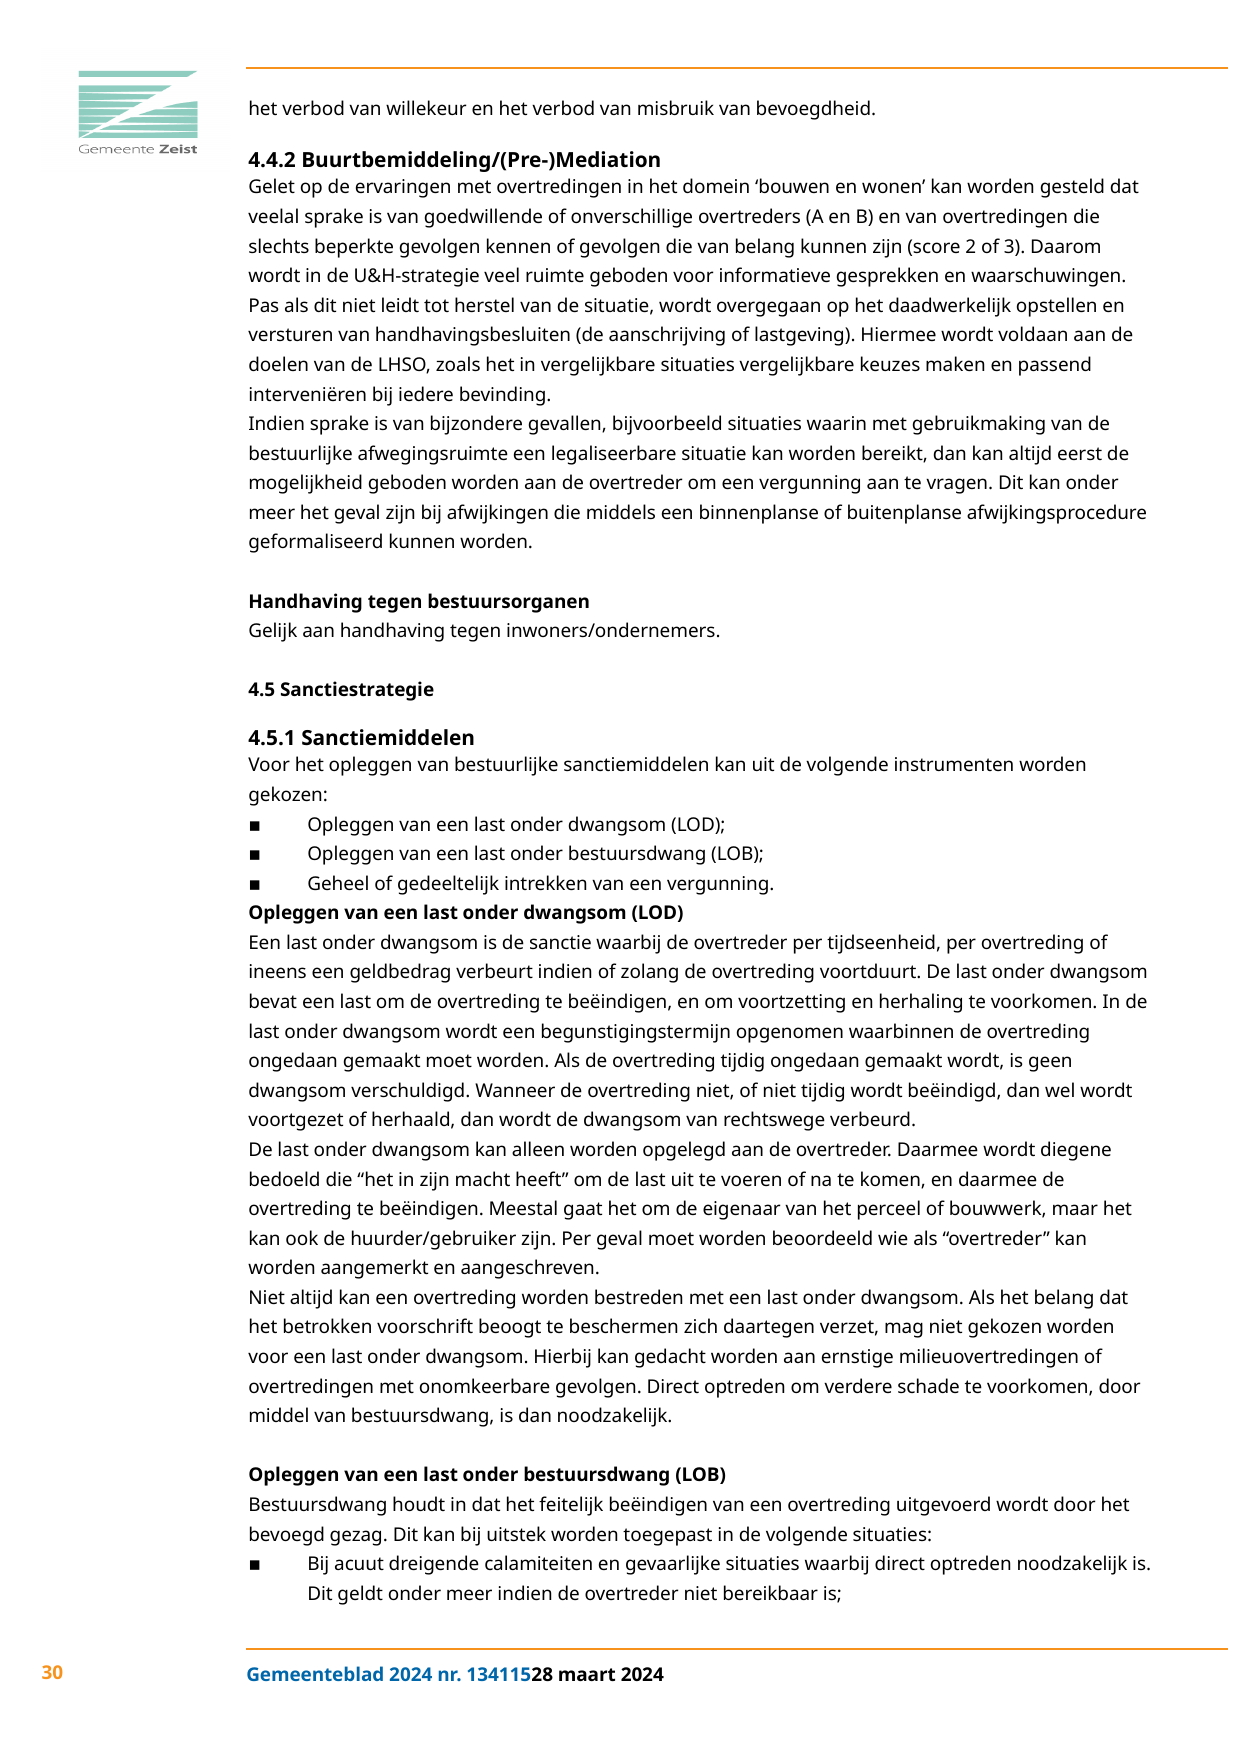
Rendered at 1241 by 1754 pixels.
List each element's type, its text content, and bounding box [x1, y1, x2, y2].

text Voor het opleggen van bestuurlijke sanctiemiddelen kan uit de volgende instrumenten worden gekozen: [248, 752, 1152, 807]
text 4.5 Sanctiestrategie [248, 677, 1152, 702]
text het verbod van willekeur en het verbod van misbruik van bevoegdheid. [248, 95, 1152, 121]
list Opleggen van een last onder bestuursdwang (LOB); [248, 840, 1152, 866]
text 4.5.1 Sanctiemiddelen [248, 723, 1152, 752]
text Opleggen van een last onder dwangsom (LOD) [248, 899, 1152, 925]
text Bestuursdwang houdt in dat het feitelijk beëindigen van een overtreding uitgevoerd wordt door het bevoegd gezag. Dit kan bij uitstek worden toegepast in de volgende situaties: [248, 1491, 1152, 1546]
list Geheel of gedeeltelijk intrekken van een vergunning. [248, 870, 1152, 896]
text Indien sprake is van bijzondere gevallen, bijvoorbeeld situaties waarin met gebruikmaking van de bestuurlijke afwegingsruimte een legaliseerbare situatie kan worden bereikt, dan kan altijd eerst de mogelijkheid geboden worden aan de overtreder om een vergunning aan te vragen. Dit kan onder meer het geval zijn bij afwijkingen die middels een binnenplanse of buitenplanse afwijkingsprocedure geformaliseerd kunnen worden. [248, 410, 1152, 554]
text Gelijk aan handhaving tegen inwoners/ondernemers. [248, 617, 1152, 643]
list Opleggen van een last onder dwangsom (LOD); [248, 811, 1152, 836]
text Een last onder dwangsom is de sanctie waarbij de overtreder per tijdseenheid, per overtreding of ineens een geldbedrag verbeurt indien of zolang de overtreding voortduurt. De last onder dwangsom bevat een last om de overtreding te beëindigen, en om voortzetting en herhaling te voorkomen. In de last onder dwangsom wordt een begunstigingstermijn opgenomen waarbinnen de overtreding ongedaan gemaakt moet worden. Als de overtreding tijdig ongedaan gemaakt wordt, is geen dwangsom verschuldigd. Wanneer de overtreding niet, of niet tijdig wordt beëindigd, dan wel wordt voortgezet of herhaald, dan wordt de dwangsom van rechtswege verbeurd. [248, 929, 1152, 1132]
text Opleggen van een last onder bestuursdwang (LOB) [248, 1462, 1152, 1487]
text 4.4.2 Buurtbemiddeling/(Pre-)Mediation [248, 145, 1152, 174]
list Bij acuut dreigende calamiteiten en gevaarlijke situaties waarbij direct optreden noodzakelijk is. Dit geldt onder meer indien de overtreder niet bereikbaar is; [248, 1550, 1152, 1606]
picture [41, 47, 231, 172]
text Handhaving tegen bestuursorganen [248, 588, 1152, 613]
text Gelet op de ervaringen met overtredingen in het domein ‘bouwen en wonen’ kan worden gesteld dat veelal sprake is van goedwillende of onverschillige overtreders (A en B) en van overtredingen die slechts beperkte gevolgen kennen of gevolgen die van belang kunnen zijn (score 2 of 3). Daarom wordt in de U&H-strategie veel ruimte geboden voor informatieve gesprekken en waarschuwingen. Pas als dit niet leidt tot herstel van de situatie, wordt overgegaan op het daadwerkelijk opstellen en versturen van handhavingsbesluiten (de aanschrijving of lastgeving). Hiermee wordt voldaan aan de doelen van de LHSO, zoals het in vergelijkbare situaties vergelijkbare keuzes maken en passend interveniëren bij iedere bevinding. [248, 174, 1152, 406]
text De last onder dwangsom kan alleen worden opgelegd aan de overtreder. Daarmee wordt diegene bedoeld die “het in zijn macht heeft” om de last uit te voeren of na te komen, en daarmee de overtreding te beëindigen. Meestal gaat het om de eigenaar van het perceel of bouwwerk, maar het kan ook de huurder/gebruiker zijn. Per geval moet worden beoordeeld wie als “overtreder” kan worden aangemerkt en aangeschreven. [248, 1136, 1152, 1280]
text Niet altijd kan een overtreding worden bestreden met een last onder dwangsom. Als het belang dat het betrokken voorschrift beoogt te beschermen zich daartegen verzet, mag niet gekozen worden voor een last onder dwangsom. Hierbij kan gedacht worden aan ernstige milieuovertredingen of overtredingen met onomkeerbare gevolgen. Direct optreden om verdere schade te voorkomen, door middel van bestuursdwang, is dan noodzakelijk. [248, 1284, 1152, 1428]
